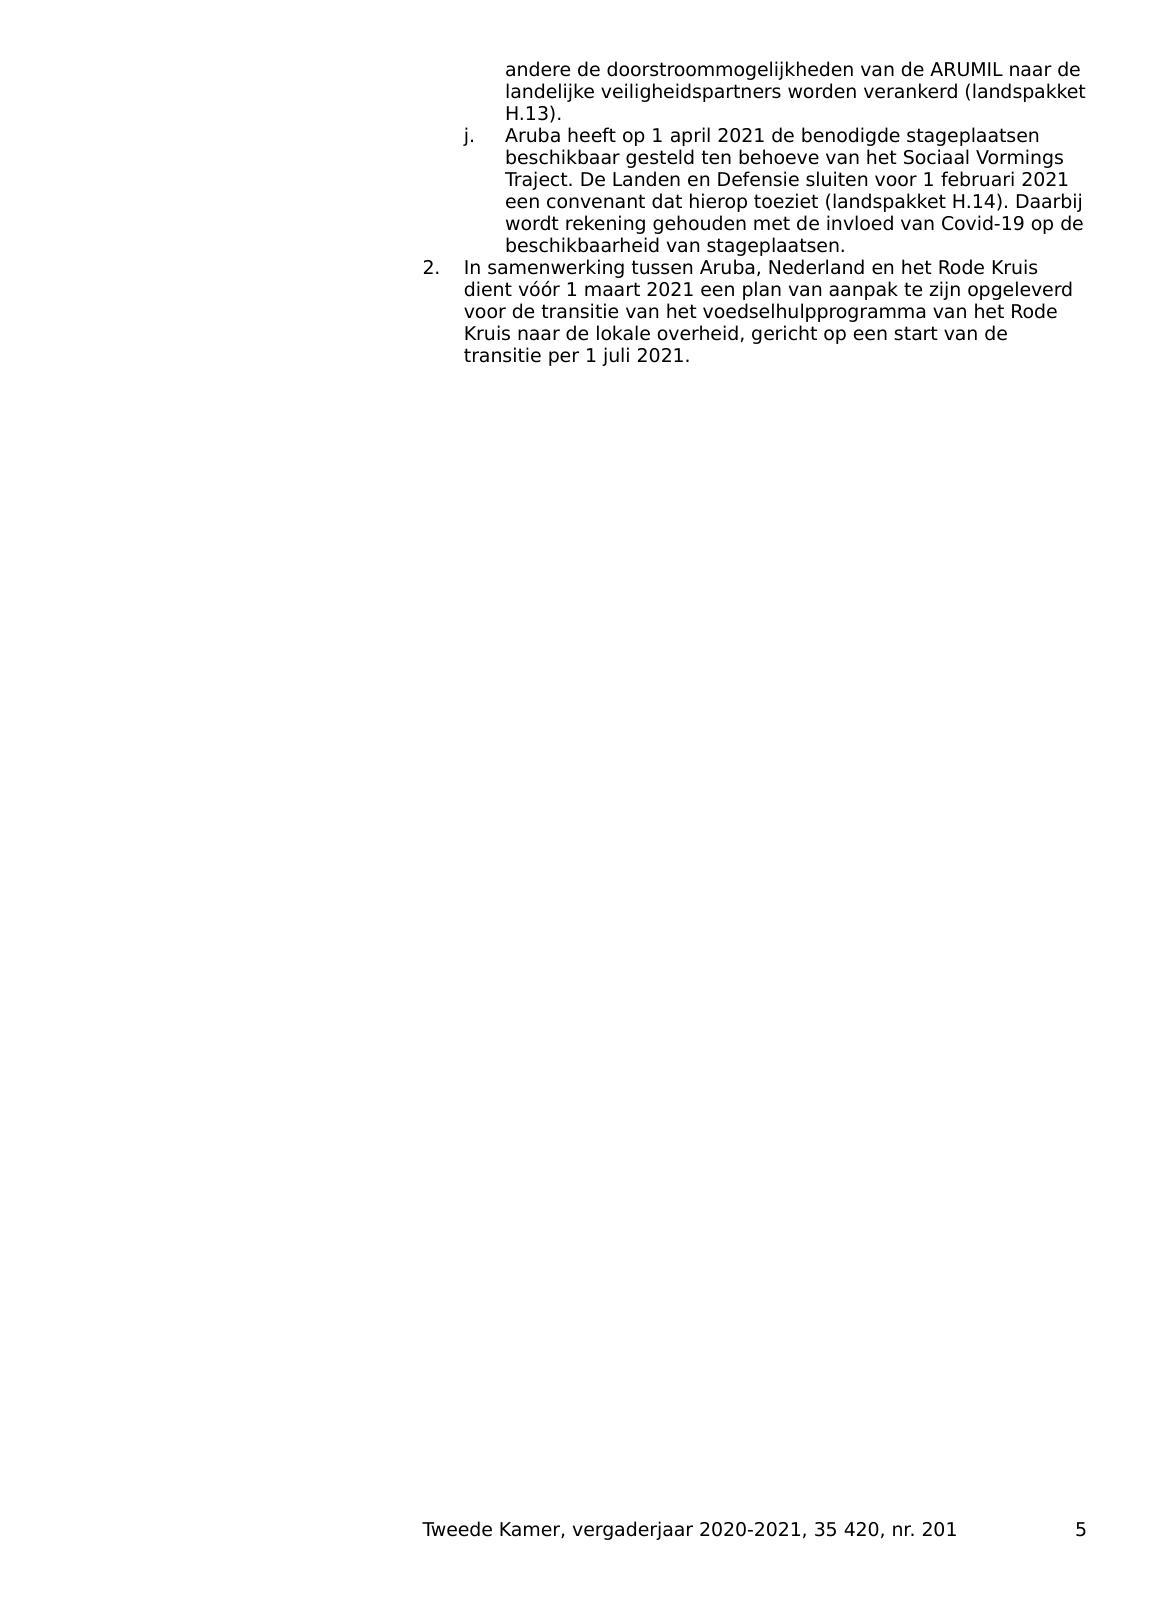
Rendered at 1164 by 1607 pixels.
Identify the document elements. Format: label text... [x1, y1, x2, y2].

text 2. In samenwerking tussen Aruba, Nederland en het Rode Kruis dient vóór 1 maart 2021 een plan van aanpak te zijn opgeleverd voor de transitie van het voedselhulpprogramma van het Rode Kruis naar de lokale overheid, gericht op een start van de transitie per 1 juli 2021. [422, 257, 1087, 367]
text j. Aruba heeft op 1 april 2021 de benodigde stageplaatsen beschikbaar gesteld ten behoeve van het Sociaal Vormings Traject. De Landen en Defensie sluiten voor 1 februari 2021 een convenant dat hierop toeziet (landspakket H.14). Daarbij wordt rekening gehouden met de invloed van Covid-19 op de beschikbaarheid van stageplaatsen. [464, 125, 1087, 257]
text andere de doorstroommogelijkheden van de ARUMIL naar de landelijke veiligheidspartners worden verankerd (landspakket H.13). [464, 59, 1087, 125]
